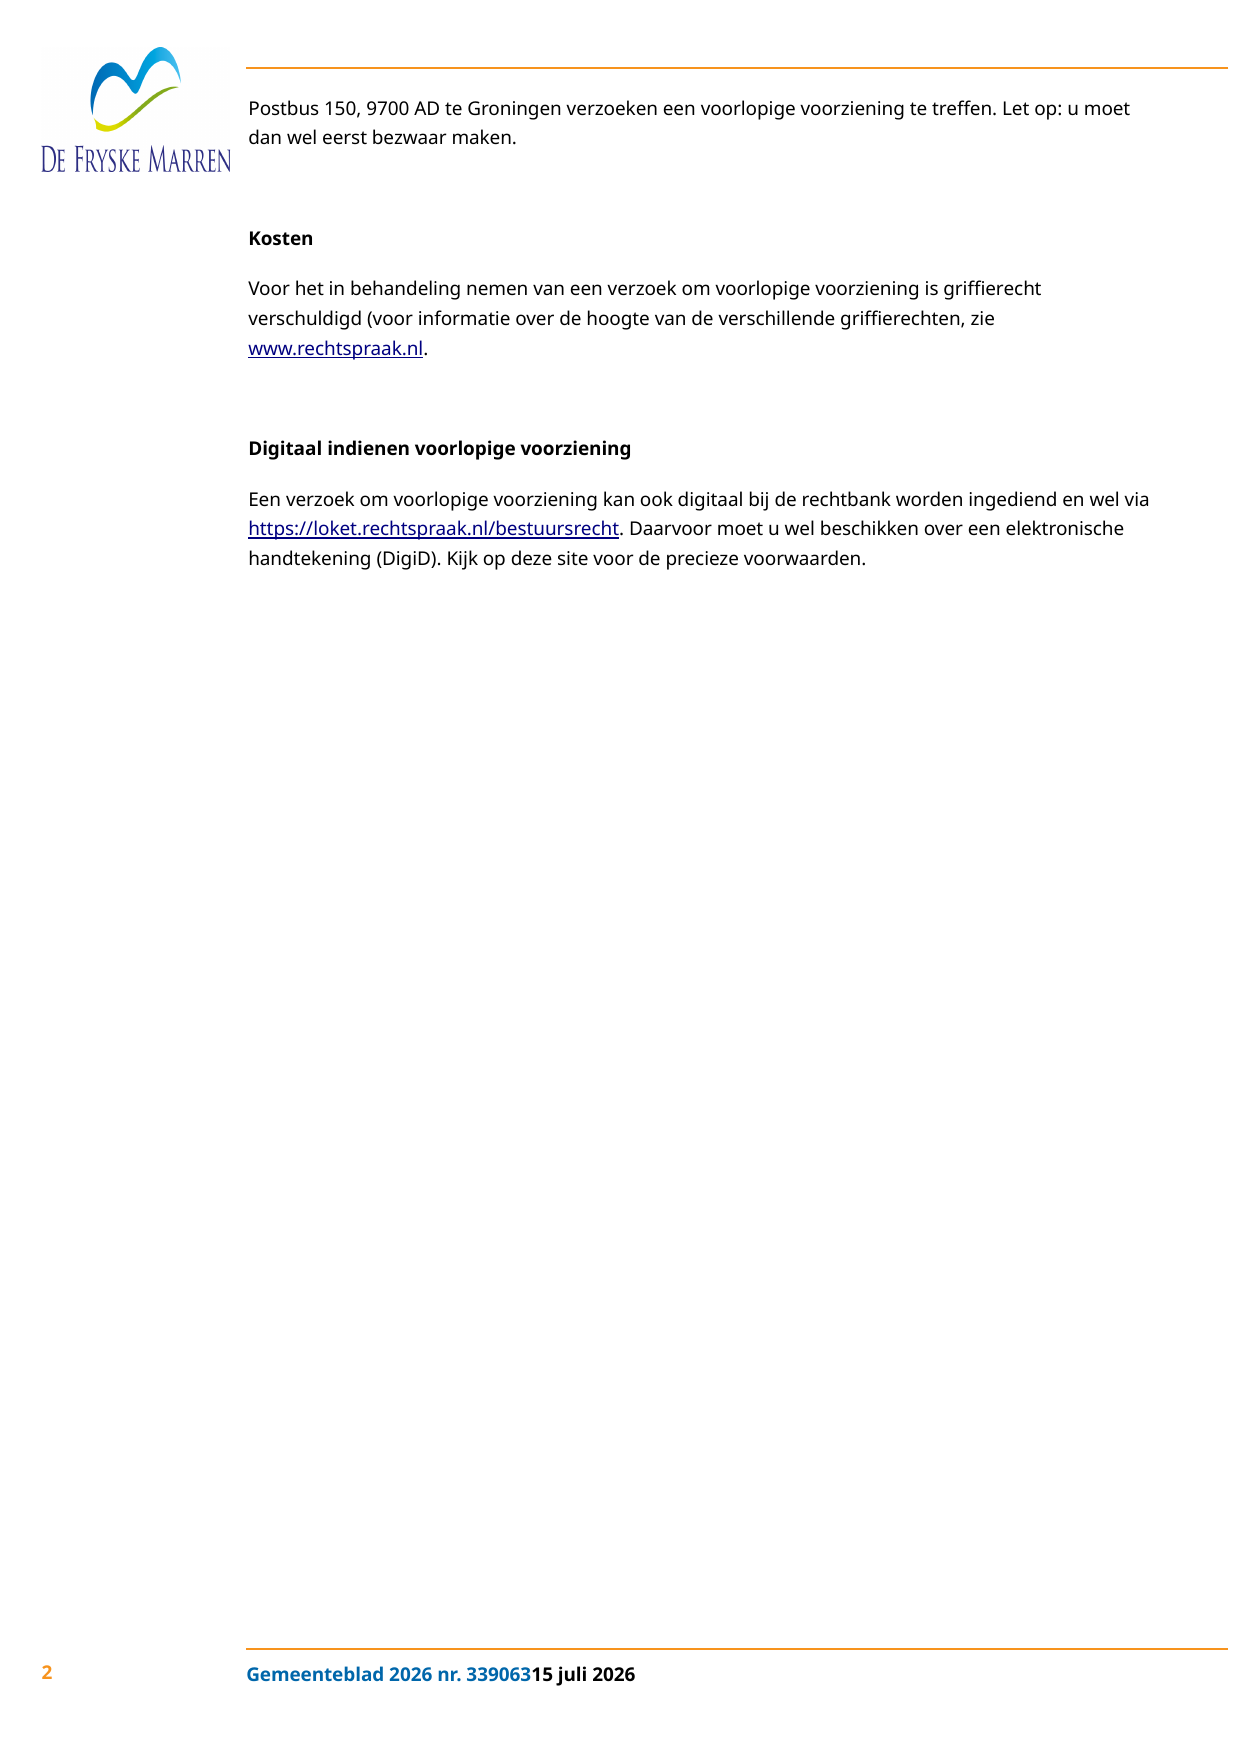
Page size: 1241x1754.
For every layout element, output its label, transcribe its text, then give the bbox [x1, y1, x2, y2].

text Voor het in behandeling nemen van een verzoek om voorlopige voorziening is griffierecht verschuldigd (voor informatie over de hoogte van de verschillende griffierechten, zie www.rechtspraak.nl. [248, 276, 1152, 361]
text Een verzoek om voorlopige voorziening kan ook digitaal bij de rechtbank worden ingediend en wel via https://loket.rechtspraak.nl/bestuursrecht. Daarvoor moet u wel beschikken over een elektronische handtekening (DigiD). Kijk op deze site voor de precieze voorwaarden. [248, 486, 1152, 571]
text Digitaal indienen voorlopige voorziening [248, 436, 1152, 461]
text Postbus 150, 9700 AD te Groningen verzoeken een voorlopige voorziening te treffen. Let op: u moet dan wel eerst bezwaar maken. [248, 95, 1152, 150]
text Kosten [248, 225, 1152, 251]
picture [41, 47, 231, 172]
